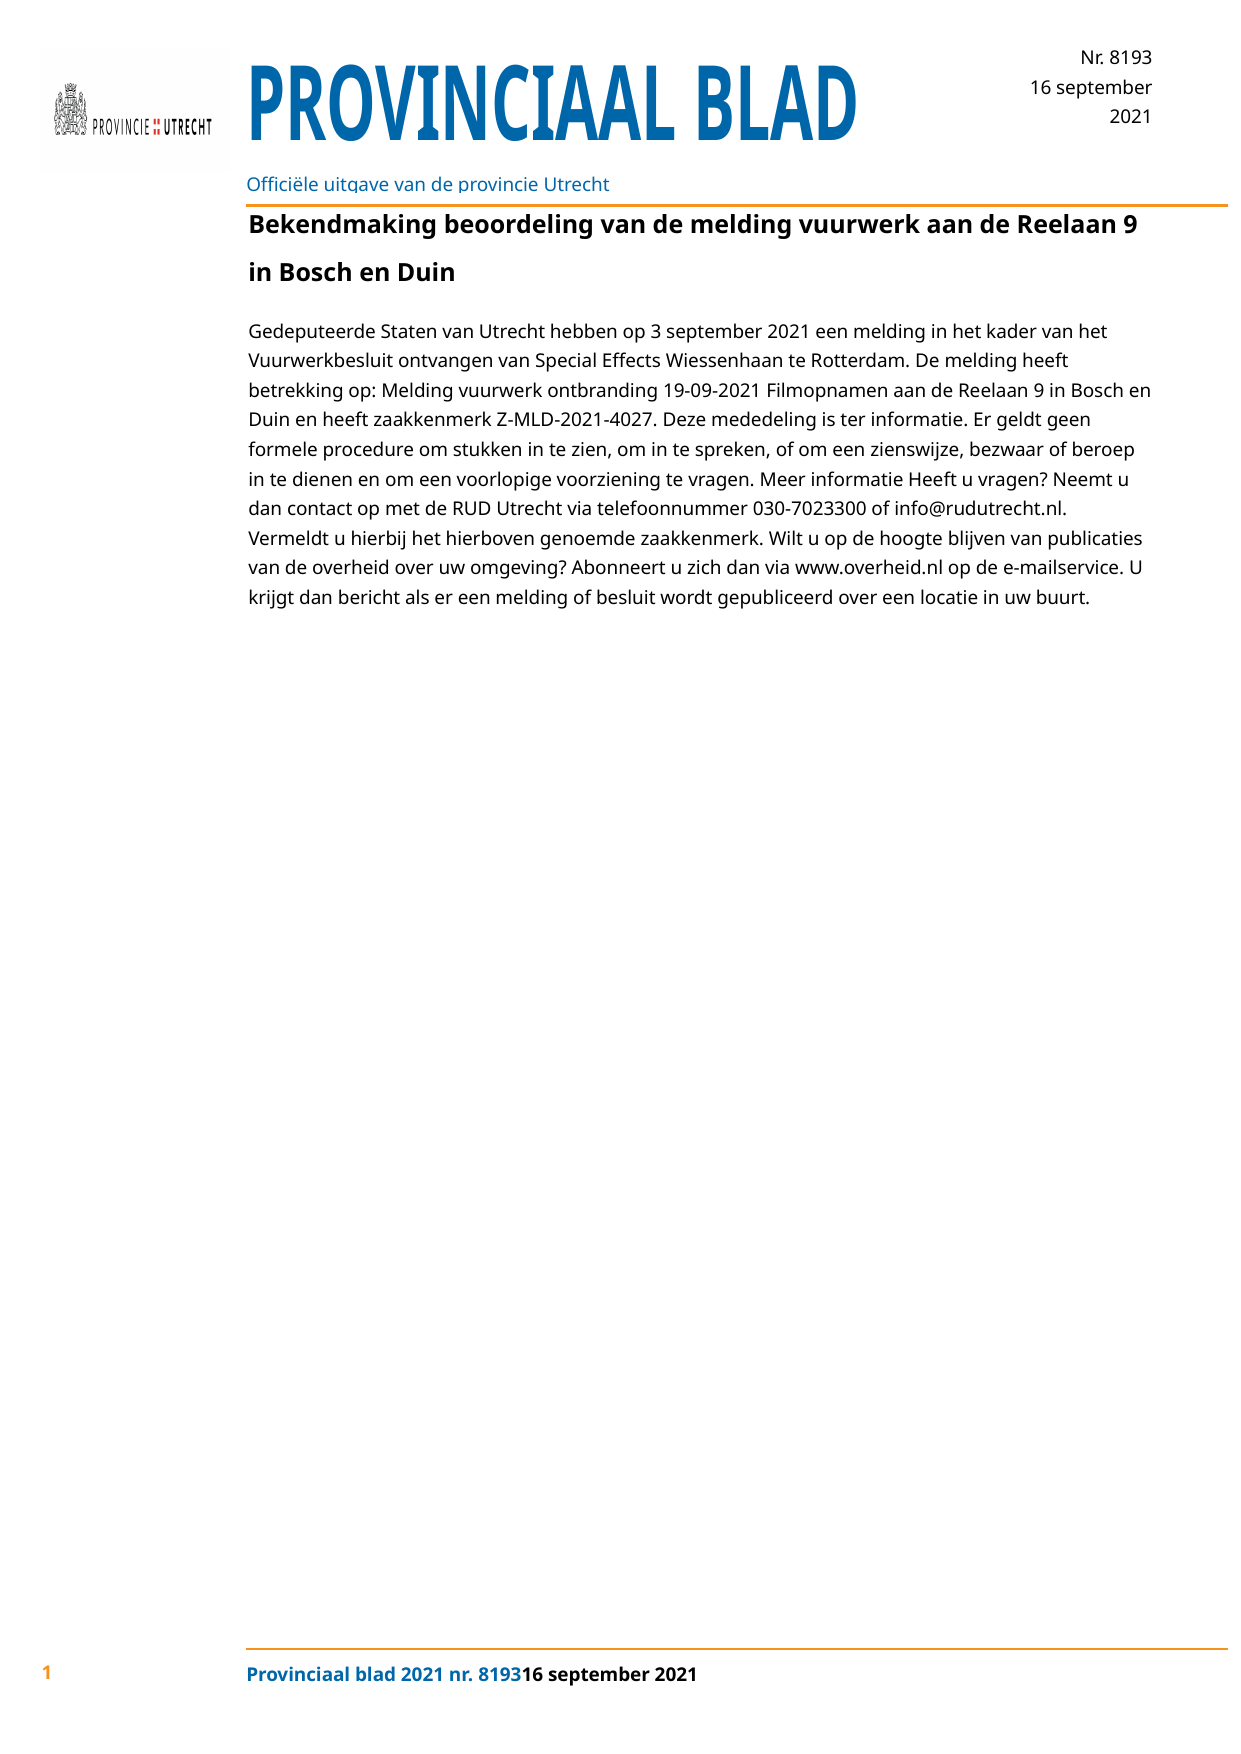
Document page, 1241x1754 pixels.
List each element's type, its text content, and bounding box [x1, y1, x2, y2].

text Gedeputeerde Staten van Utrecht hebben op 3 september 2021 een melding in het kader van het Vuurwerkbesluit ontvangen van Special Effects Wiessenhaan te Rotterdam. De melding heeft betrekking op: Melding vuurwerk ontbranding 19-09-2021 Filmopnamen aan de Reelaan 9 in Bosch en Duin en heeft zaakkenmerk Z-MLD-2021-4027. Deze mededeling is ter informatie. Er geldt geen formele procedure om stukken in te zien, om in te spreken, of om een zienswijze, bezwaar of beroep in te dienen en om een voorlopige voorziening te vragen. Meer informatie Heeft u vragen? Neemt u dan contact op met de RUD Utrecht via telefoonnummer 030-7023300 of info@rudutrecht.nl. Vermeldt u hierbij het hierboven genoemde zaakkenmerk. Wilt u op de hoogte blijven van publicaties van de overheid over uw omgeving? Abonneert u zich dan via www.overheid.nl op de e-mailservice. U krijgt dan bericht als er een melding of besluit wordt gepubliceerd over een locatie in uw buurt. [248, 318, 1152, 610]
text Bekendmaking beoordeling van de melding vuurwerk aan de Reelaan 9 in Bosch en Duin [248, 207, 1152, 288]
picture [41, 47, 231, 172]
